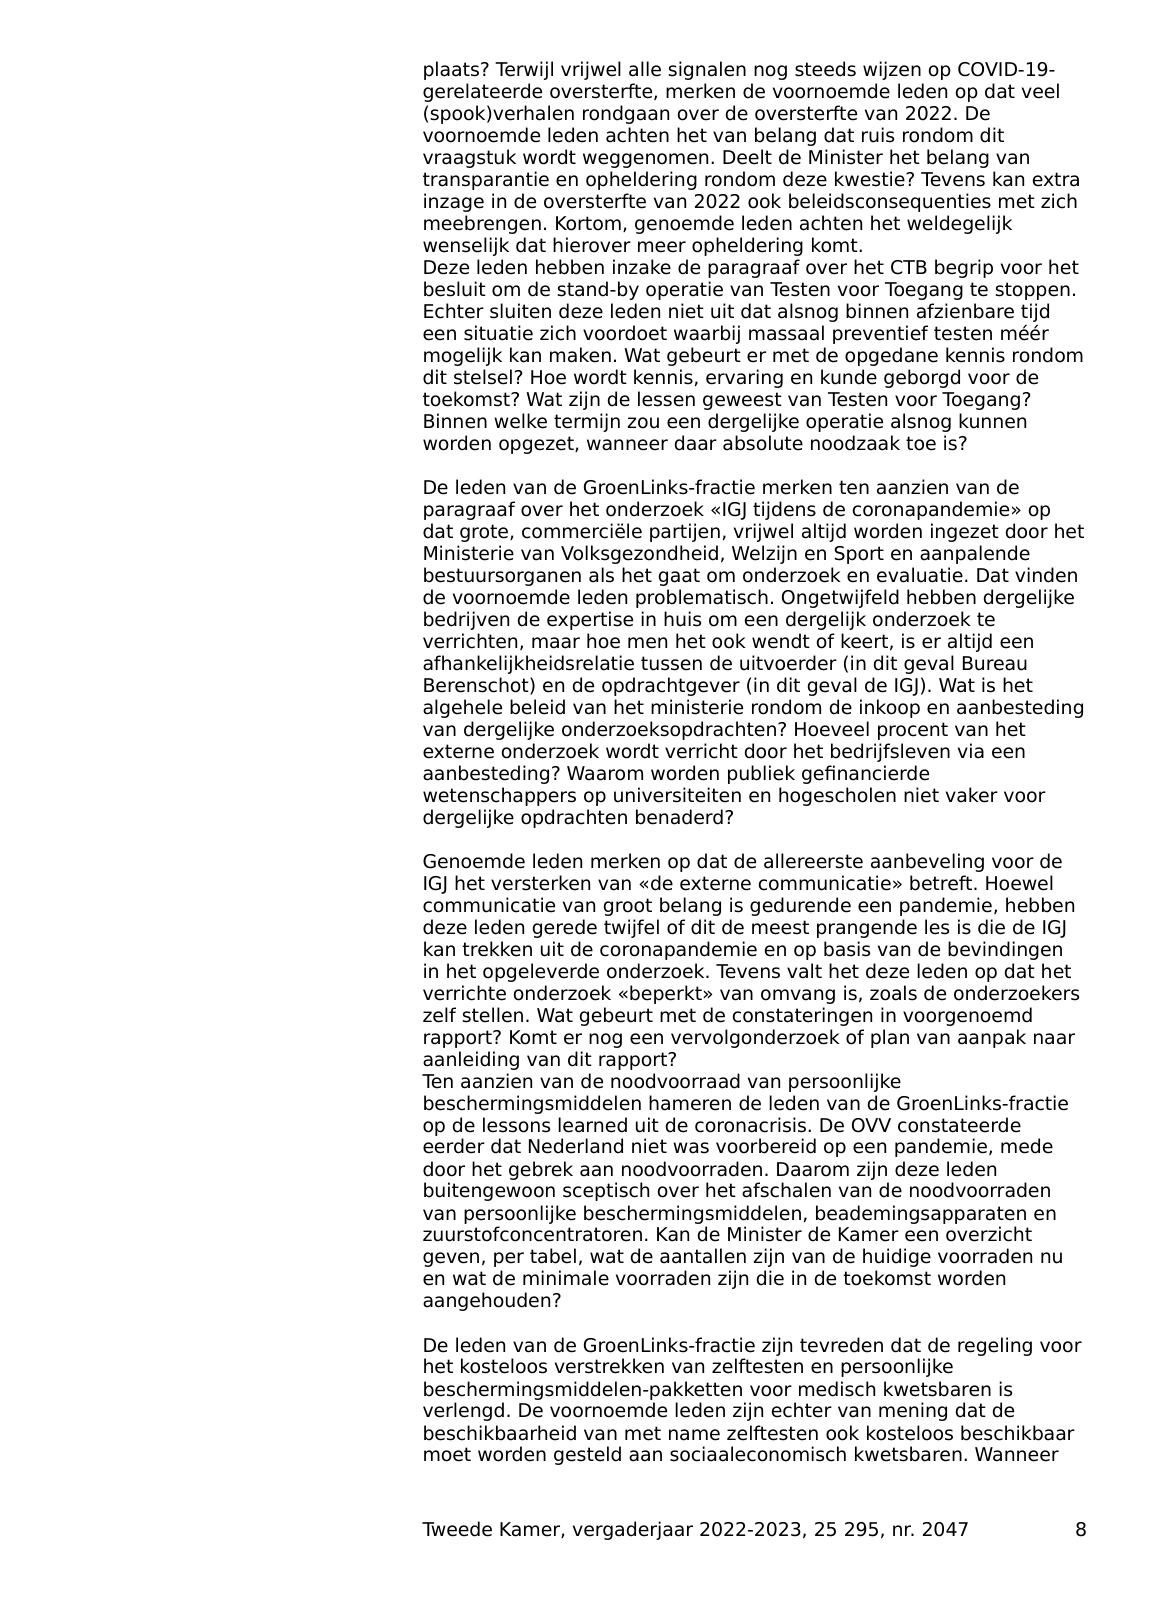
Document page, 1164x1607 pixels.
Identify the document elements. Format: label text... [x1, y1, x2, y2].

text De leden van de GroenLinks-fractie merken ten aanzien van de paragraaf over het onderzoek «IGJ tijdens de coronapandemie» op dat grote, commerciële partijen, vrijwel altijd worden ingezet door het Ministerie van Volksgezondheid, Welzijn en Sport en aanpalende bestuursorganen als het gaat om onderzoek en evaluatie. Dat vinden de voornoemde leden problematisch. Ongetwijfeld hebben dergelijke bedrijven de expertise in huis om een dergelijk onderzoek te verrichten, maar hoe men het ook wendt of keert, is er altijd een afhankelijkheidsrelatie tussen de uitvoerder (in dit geval Bureau Berenschot) en de opdrachtgever (in dit geval de IGJ). Wat is het algehele beleid van het ministerie rondom de inkoop en aanbesteding van dergelijke onderzoeksopdrachten? Hoeveel procent van het externe onderzoek wordt verricht door het bedrijfsleven via een aanbesteding? Waarom worden publiek gefinancierde wetenschappers op universiteiten en hogescholen niet vaker voor dergelijke opdrachten benaderd? [422, 477, 1087, 828]
text Ten aanzien van de noodvoorraad van persoonlijke beschermingsmiddelen hameren de leden van de GroenLinks-fractie op de lessons learned uit de coronacrisis. De OVV constateerde eerder dat Nederland niet was voorbereid op een pandemie, mede door het gebrek aan noodvoorraden. Daarom zijn deze leden buitengewoon sceptisch over het afschalen van de noodvoorraden van persoonlijke beschermingsmiddelen, beademingsapparaten en zuurstofconcentratoren. Kan de Minister de Kamer een overzicht geven, per tabel, wat de aantallen zijn van de huidige voorraden nu en wat de minimale voorraden zijn die in de toekomst worden aangehouden? [422, 1071, 1087, 1312]
text Genoemde leden merken op dat de allereerste aanbeveling voor de IGJ het versterken van «de externe communicatie» betreft. Hoewel communicatie van groot belang is gedurende een pandemie, hebben deze leden gerede twijfel of dit de meest prangende les is die de IGJ kan trekken uit de coronapandemie en op basis van de bevindingen in het opgeleverde onderzoek. Tevens valt het deze leden op dat het verrichte onderzoek «beperkt» van omvang is, zoals de onderzoekers zelf stellen. Wat gebeurt met de constateringen in voorgenoemd rapport? Komt er nog een vervolgonderzoek of plan van aanpak naar aanleiding van dit rapport? [422, 851, 1087, 1071]
text plaats? Terwijl vrijwel alle signalen nog steeds wijzen op COVID-19-gerelateerde oversterfte, merken de voornoemde leden op dat veel (spook)verhalen rondgaan over de oversterfte van 2022. De voornoemde leden achten het van belang dat ruis rondom dit vraagstuk wordt weggenomen. Deelt de Minister het belang van transparantie en opheldering rondom deze kwestie? Tevens kan extra inzage in de oversterfte van 2022 ook beleidsconsequenties met zich meebrengen. Kortom, genoemde leden achten het weldegelijk wenselijk dat hierover meer opheldering komt. [422, 59, 1087, 257]
text De leden van de GroenLinks-fractie zijn tevreden dat de regeling voor het kosteloos verstrekken van zelftesten en persoonlijke beschermingsmiddelen-pakketten voor medisch kwetsbaren is verlengd. De voornoemde leden zijn echter van mening dat de beschikbaarheid van met name zelftesten ook kosteloos beschikbaar moet worden gesteld aan sociaaleconomisch kwetsbaren. Wanneer [422, 1334, 1087, 1466]
text Deze leden hebben inzake de paragraaf over het CTB begrip voor het besluit om de stand-by operatie van Testen voor Toegang te stoppen. Echter sluiten deze leden niet uit dat alsnog binnen afzienbare tijd een situatie zich voordoet waarbij massaal preventief testen méér mogelijk kan maken. Wat gebeurt er met de opgedane kennis rondom dit stelsel? Hoe wordt kennis, ervaring en kunde geborgd voor de toekomst? Wat zijn de lessen geweest van Testen voor Toegang? Binnen welke termijn zou een dergelijke operatie alsnog kunnen worden opgezet, wanneer daar absolute noodzaak toe is? [422, 257, 1087, 455]
